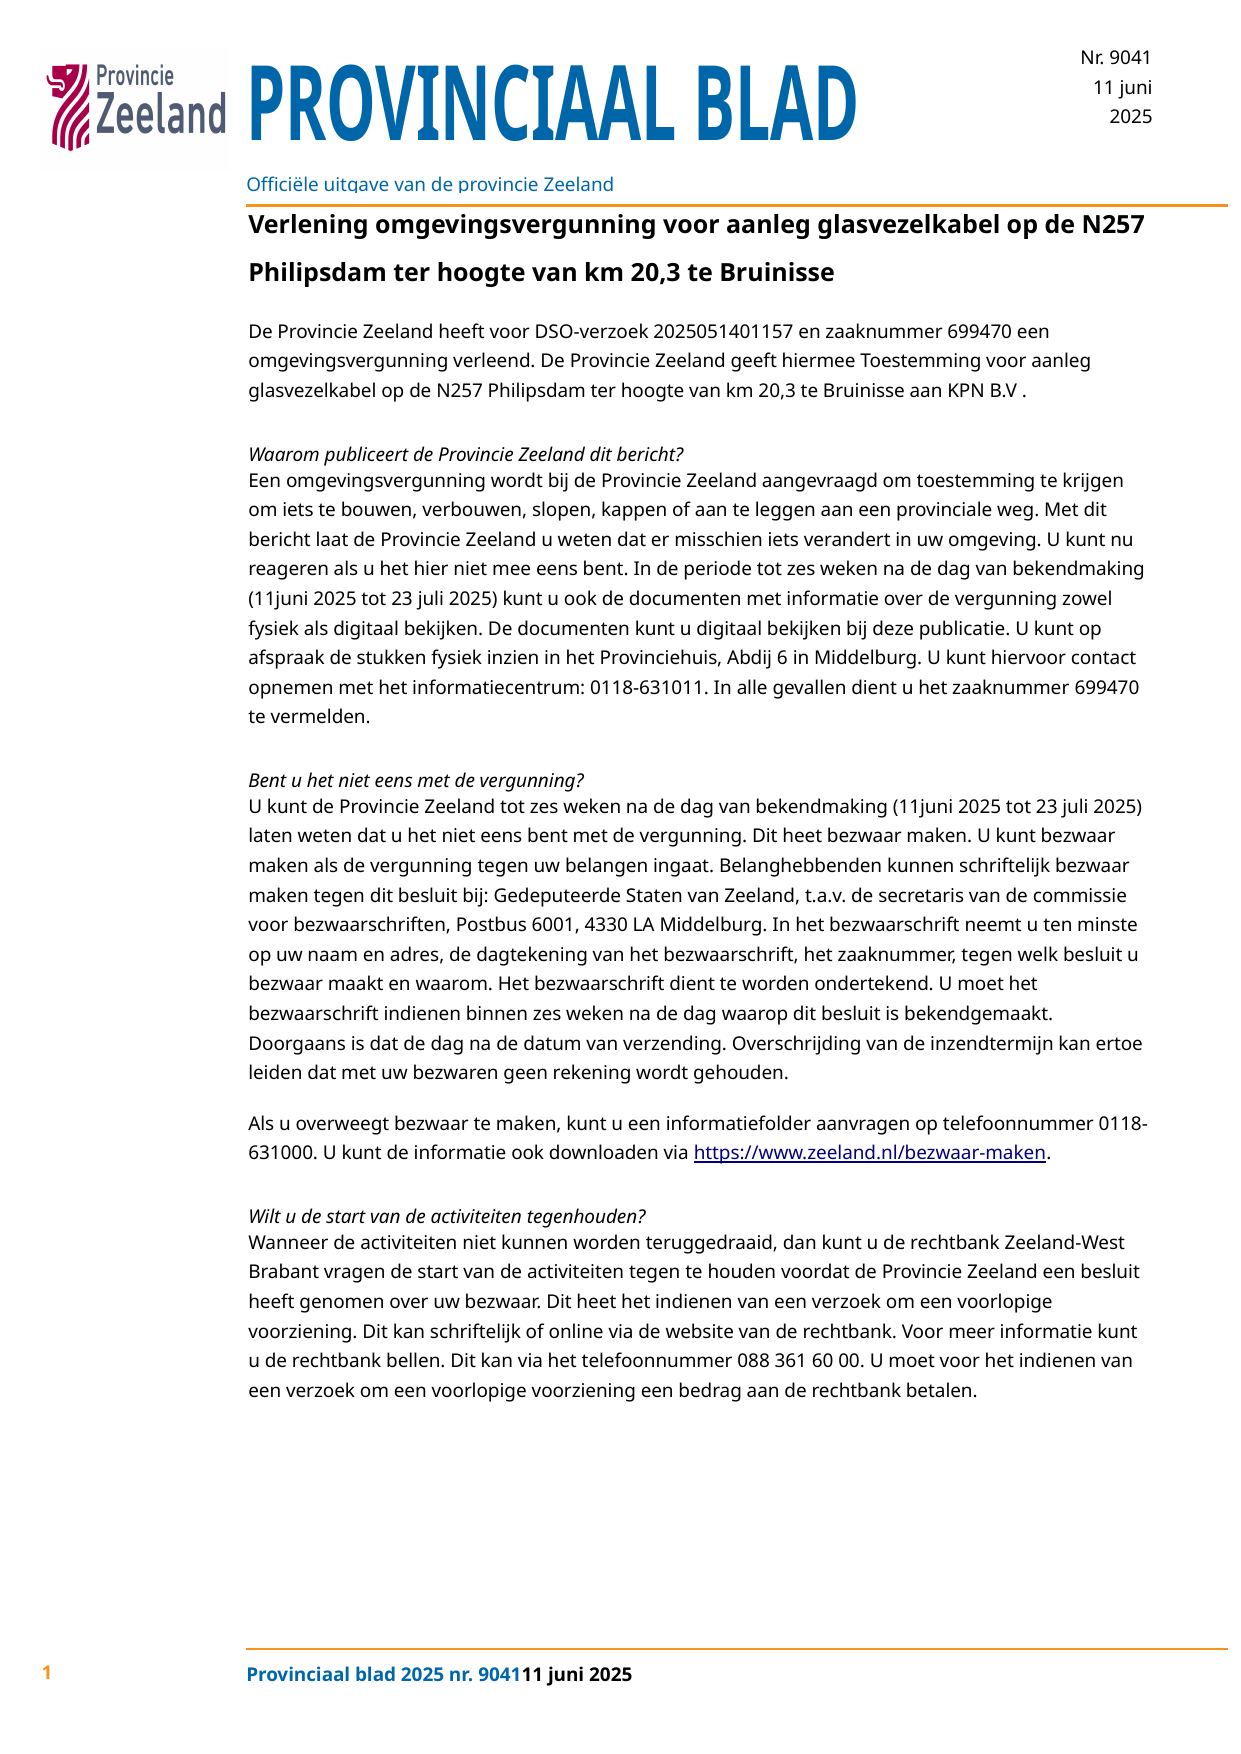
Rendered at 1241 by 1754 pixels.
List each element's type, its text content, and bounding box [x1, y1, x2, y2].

text Als u overweegt bezwaar te maken, kunt u een informatiefolder aanvragen op telefoonnummer 0118-631000. U kunt de informatie ook downloaden via https://www.zeeland.nl/bezwaar-maken. [248, 1110, 1152, 1165]
text Een omgevingsvergunning wordt bij de Provincie Zeeland aangevraagd om toestemming te krijgen om iets te bouwen, verbouwen, slopen, kappen of aan te leggen aan een provinciale weg. Met dit bericht laat de Provincie Zeeland u weten dat er misschien iets verandert in uw omgeving. U kunt nu reageren als u het hier niet mee eens bent. In de periode tot zes weken na de dag van bekendmaking (11juni 2025 tot 23 juli 2025) kunt u ook de documenten met informatie over de vergunning zowel fysiek als digitaal bekijken. De documenten kunt u digitaal bekijken bij deze publicatie. U kunt op afspraak de stukken fysiek inzien in het Provinciehuis, Abdij 6 in Middelburg. U kunt hiervoor contact opnemen met het informatiecentrum: 0118-631011. In alle gevallen dient u het zaaknummer 699470 te vermelden. [248, 467, 1152, 729]
text De Provincie Zeeland heeft voor DSO-verzoek 2025051401157 en zaaknummer 699470 een omgevingsvergunning verleend. De Provincie Zeeland geeft hiermee Toestemming voor aanleg glasvezelkabel op de N257 Philipsdam ter hoogte van km 20,3 te Bruinisse aan KPN B.V . [248, 318, 1152, 403]
text Wilt u de start van de activiteiten tegenhouden? [248, 1203, 1152, 1229]
text Bent u het niet eens met de vergunning? [248, 767, 1152, 793]
picture [41, 47, 231, 172]
text Wanneer de activiteiten niet kunnen worden teruggedraaid, dan kunt u de rechtbank Zeeland-West Brabant vragen de start van de activiteiten tegen te houden voordat de Provincie Zeeland een besluit heeft genomen over uw bezwaar. Dit heet het indienen van een verzoek om een voorlopige voorziening. Dit kan schriftelijk of online via de website van de rechtbank. Voor meer informatie kunt u de rechtbank bellen. Dit kan via het telefoonnummer 088 361 60 00. U moet voor het indienen van een verzoek om een voorlopige voorziening een bedrag aan de rechtbank betalen. [248, 1229, 1152, 1403]
text Waarom publiceert de Provincie Zeeland dit bericht? [248, 441, 1152, 467]
text Verlening omgevingsvergunning voor aanleg glasvezelkabel op de N257 Philipsdam ter hoogte van km 20,3 te Bruinisse [248, 207, 1152, 288]
text U kunt de Provincie Zeeland tot zes weken na de dag van bekendmaking (11juni 2025 tot 23 juli 2025) laten weten dat u het niet eens bent met de vergunning. Dit heet bezwaar maken. U kunt bezwaar maken als de vergunning tegen uw belangen ingaat. Belanghebbenden kunnen schriftelijk bezwaar maken tegen dit besluit bij: Gedeputeerde Staten van Zeeland, t.a.v. de secretaris van de commissie voor bezwaarschriften, Postbus 6001, 4330 LA Middelburg. In het bezwaarschrift neemt u ten minste op uw naam en adres, de dagtekening van het bezwaarschrift, het zaaknummer, tegen welk besluit u bezwaar maakt en waarom. Het bezwaarschrift dient te worden ondertekend. U moet het bezwaarschrift indienen binnen zes weken na de dag waarop dit besluit is bekendgemaakt. Doorgaans is dat de dag na de datum van verzending. Overschrijding van de inzendtermijn kan ertoe leiden dat met uw bezwaren geen rekening wordt gehouden. [248, 793, 1152, 1085]
